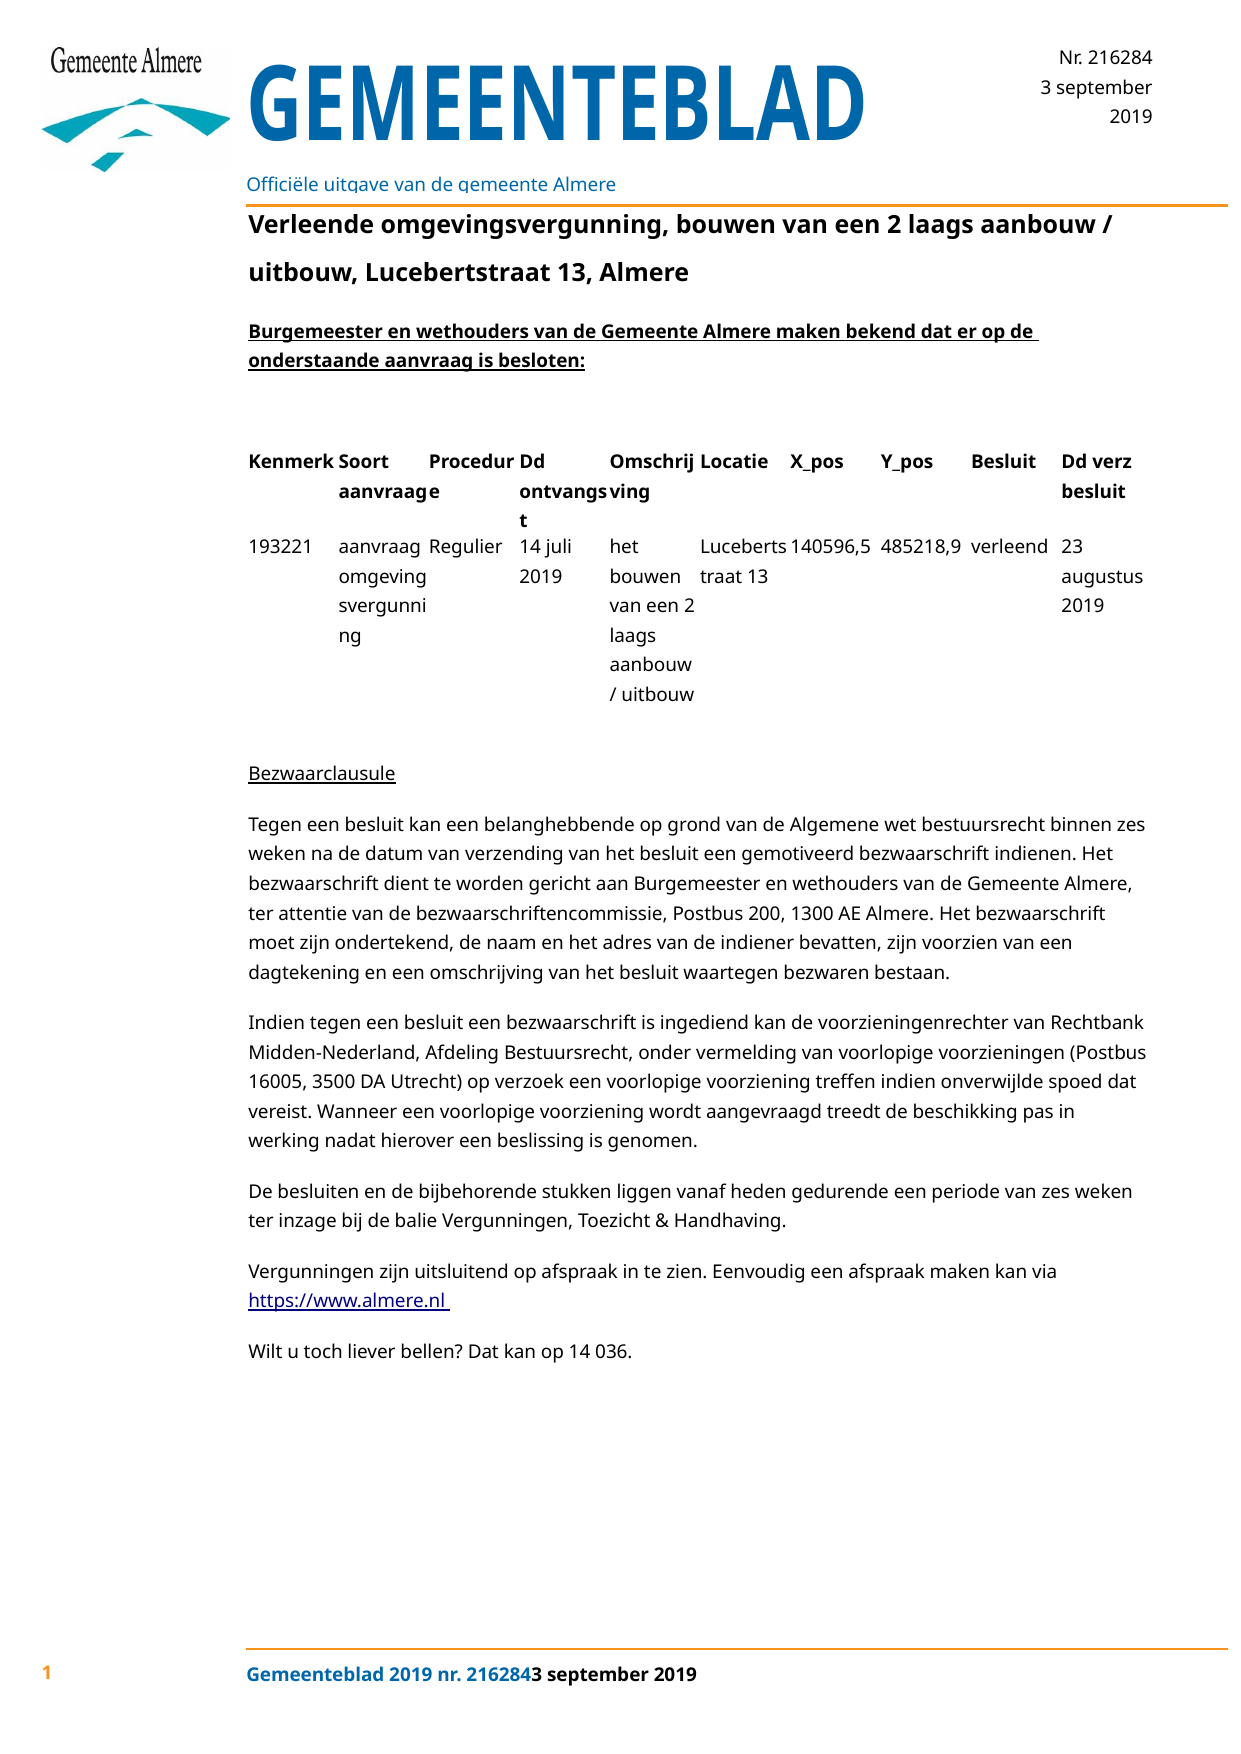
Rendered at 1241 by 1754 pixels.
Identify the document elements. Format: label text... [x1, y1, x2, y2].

text Verleende omgevingsvergunning, bouwen van een 2 laags aanbouw / uitbouw, Lucebertstraat 13, Almere [248, 207, 1152, 288]
table_cell 14 juli 2019 [519, 533, 609, 707]
table_header Dd ontvangst [519, 449, 609, 533]
table_header Omschrijving [609, 449, 700, 533]
table_cell aanvraag omgevingsvergunning [338, 533, 429, 707]
table_cell 193221 [248, 533, 338, 707]
table_cell 140596,5 [790, 533, 881, 707]
table_header Soort aanvraag [338, 449, 429, 533]
table_header Dd verz besluit [1061, 449, 1152, 533]
text Indien tegen een besluit een bezwaarschrift is ingediend kan de voorzieningenrechter van Rechtbank Midden-Nederland, Afdeling Bestuursrecht, onder vermelding van voorlopige voorzieningen (Postbus 16005, 3500 DA Utrecht) op verzoek een voorlopige voorziening treffen indien onverwijlde spoed dat vereist. Wanneer een voorlopige voorziening wordt aangevraagd treedt de beschikking pas in werking nadat hierover een beslissing is genomen. [248, 1009, 1152, 1153]
table_header Locatie [700, 449, 790, 533]
table_cell Regulier [429, 533, 519, 707]
table_header X_pos [790, 449, 881, 533]
table_header Kenmerk [248, 449, 338, 533]
table_cell 23 augustus 2019 [1061, 533, 1152, 707]
text Tegen een besluit kan een belanghebbende op grond van de Algemene wet bestuursrecht binnen zes weken na de datum van verzending van het besluit een gemotiveerd bezwaarschrift indienen. Het bezwaarschrift dient te worden gericht aan Burgemeester en wethouders van de Gemeente Almere, ter attentie van de bezwaarschriftencommissie, Postbus 200, 1300 AE Almere. Het bezwaarschrift moet zijn ondertekend, de naam en het adres van de indiener bevatten, zijn voorzien van een dagtekening en een omschrijving van het besluit waartegen bezwaren bestaan. [248, 811, 1152, 985]
table_header Procedure [429, 449, 519, 533]
picture [41, 47, 231, 172]
text Vergunningen zijn uitsluitend op afspraak in te zien. Eenvoudig een afspraak maken kan via https://www.almere.nl [248, 1258, 1152, 1313]
table_cell verleend [971, 533, 1061, 707]
table_header Besluit [971, 449, 1061, 533]
table_cell 485218,9 [881, 533, 971, 707]
table_header Y_pos [881, 449, 971, 533]
text Bezwaarclausule [248, 761, 1152, 786]
text Wilt u toch liever bellen? Dat kan op 14 036. [248, 1338, 1152, 1364]
table_cell Lucebertstraat 13 [700, 533, 790, 707]
text De besluiten en de bijbehorende stukken liggen vanaf heden gedurende een periode van zes weken ter inzage bij de balie Vergunningen, Toezicht & Handhaving. [248, 1178, 1152, 1233]
table_cell het bouwen van een 2 laags aanbouw / uitbouw [609, 533, 700, 707]
text Burgemeester en wethouders van de Gemeente Almere maken bekend dat er op de onderstaande aanvraag is besloten: [248, 318, 1152, 373]
